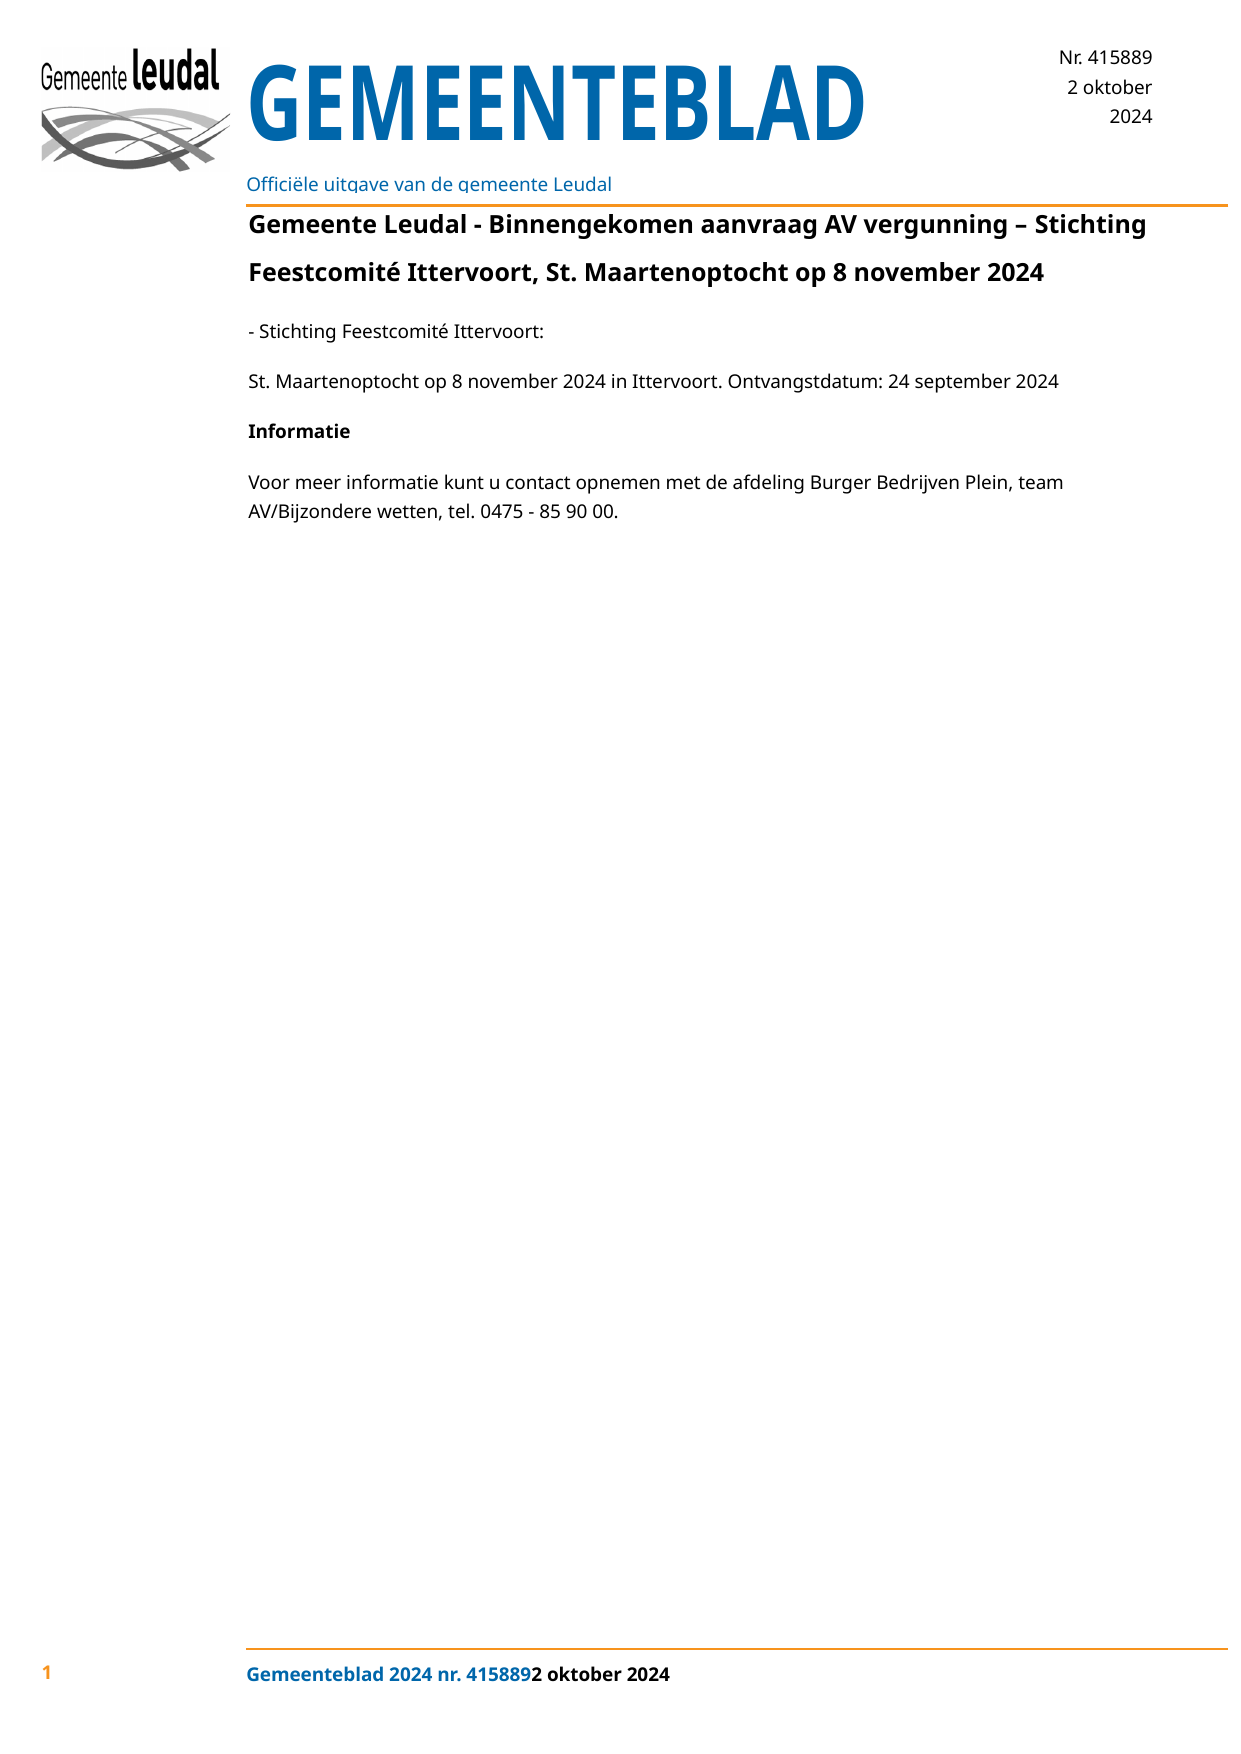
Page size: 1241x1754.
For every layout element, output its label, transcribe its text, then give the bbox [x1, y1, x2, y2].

text - Stichting Feestcomité Ittervoort: [248, 318, 1152, 344]
text Gemeente Leudal - Binnengekomen aanvraag AV vergunning – Stichting Feestcomité Ittervoort, St. Maartenoptocht op 8 november 2024 [248, 207, 1152, 288]
text Voor meer informatie kunt u contact opnemen met de afdeling Burger Bedrijven Plein, team AV/Bijzondere wetten, tel. 0475 - 85 90 00. [248, 469, 1152, 524]
picture [41, 47, 231, 172]
text Informatie [248, 419, 1152, 444]
text St. Maartenoptocht op 8 november 2024 in Ittervoort. Ontvangstdatum: 24 september 2024 [248, 368, 1152, 394]
